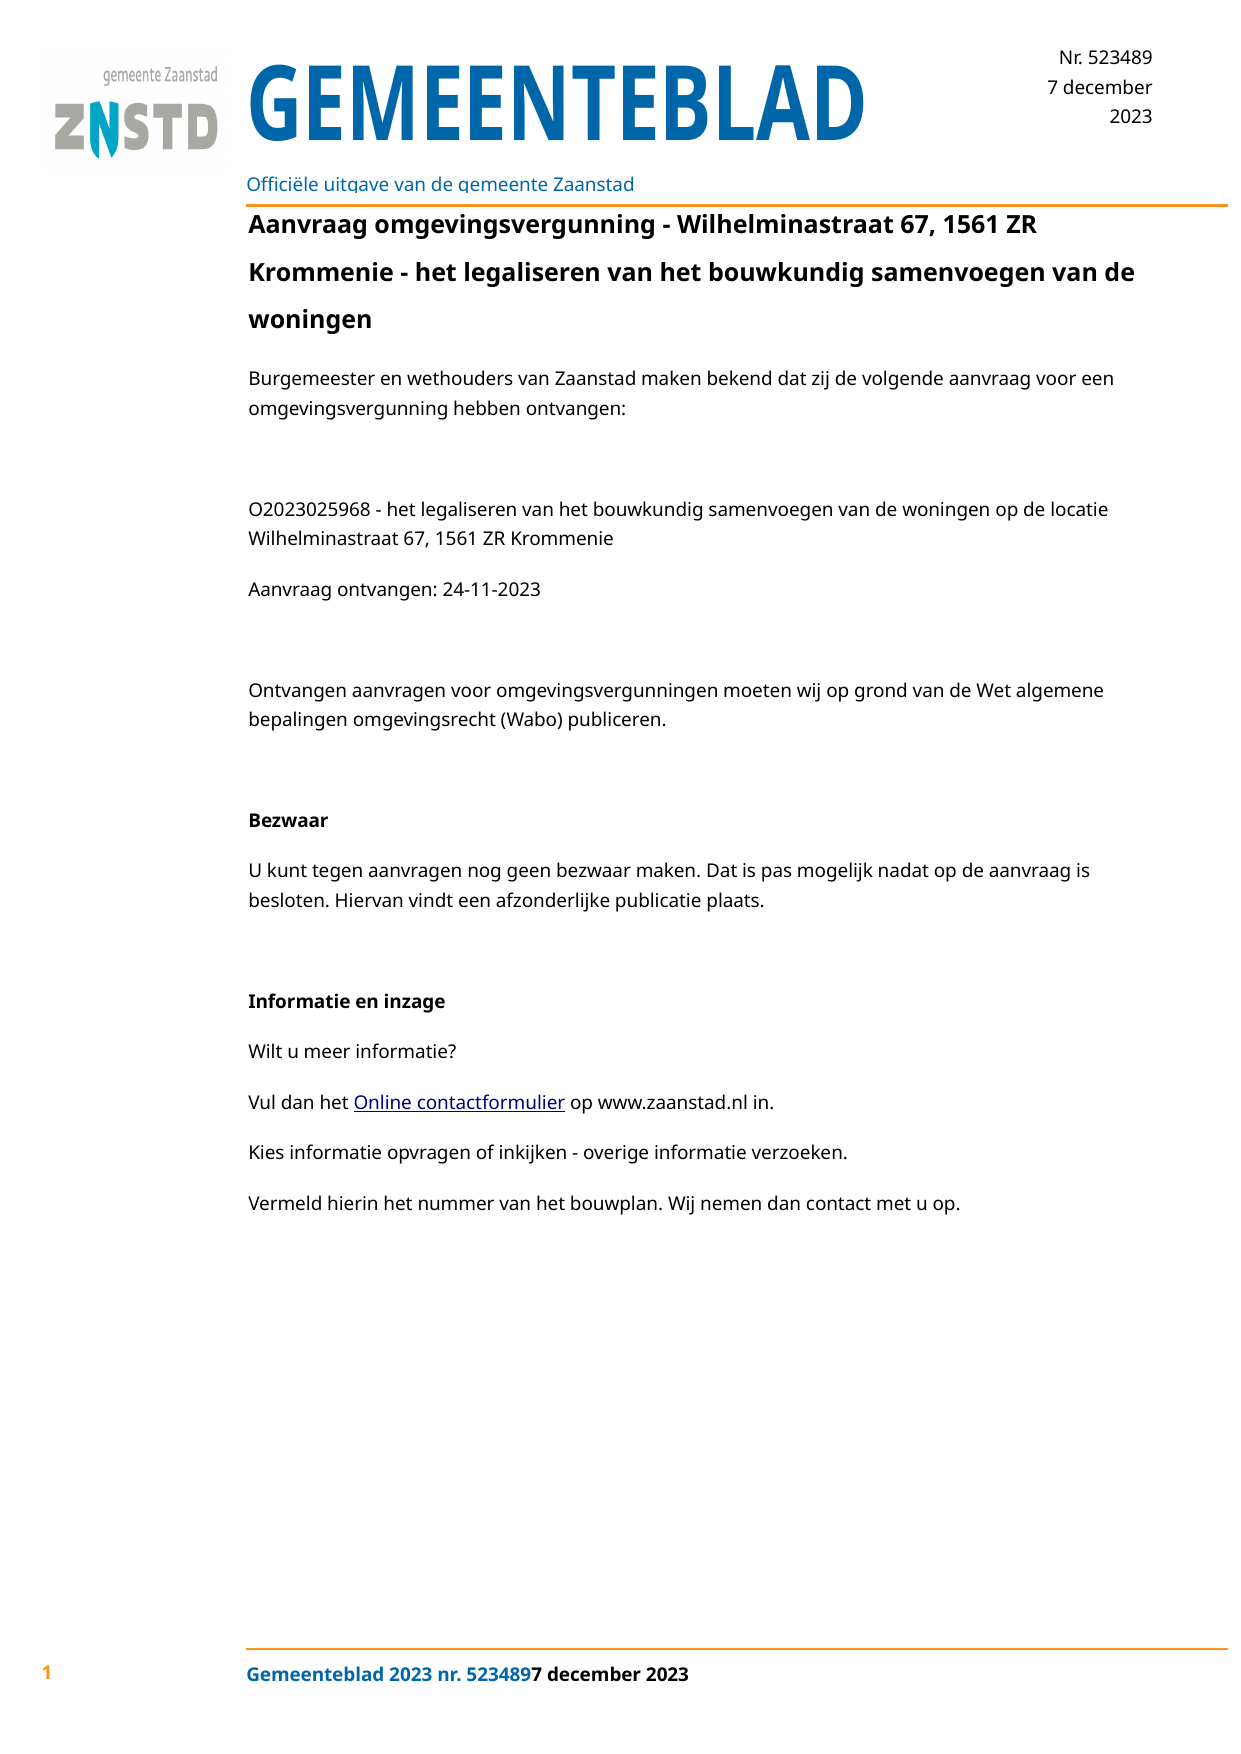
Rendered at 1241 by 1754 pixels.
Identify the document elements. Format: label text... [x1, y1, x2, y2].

picture [41, 47, 231, 172]
text Ontvangen aanvragen voor omgevingsvergunningen moeten wij op grond van de Wet algemene bepalingen omgevingsrecht (Wabo) publiceren. [248, 677, 1152, 732]
text Aanvraag ontvangen: 24-11-2023 [248, 576, 1152, 602]
text U kunt tegen aanvragen nog geen bezwaar maken. Dat is pas mogelijk nadat op de aanvraag is besloten. Hiervan vindt een afzonderlijke publicatie plaats. [248, 858, 1152, 913]
text Burgemeester en wethouders van Zaanstad maken bekend dat zij de volgende aanvraag voor een omgevingsvergunning hebben ontvangen: [248, 366, 1152, 421]
text O2023025968 - het legaliseren van het bouwkundig samenvoegen van de woningen op de locatie Wilhelminastraat 67, 1561 ZR Krommenie [248, 496, 1152, 551]
text Bezwaar [248, 807, 1152, 833]
text Kies informatie opvragen of inkijken - overige informatie verzoeken. [248, 1139, 1152, 1165]
text Wilt u meer informatie? [248, 1038, 1152, 1064]
text Informatie en inzage [248, 988, 1152, 1014]
text Vermeld hierin het nummer van het bouwplan. Wij nemen dan contact met u op. [248, 1190, 1152, 1215]
text Vul dan het Online contactformulier op www.zaanstad.nl in. [248, 1089, 1152, 1114]
text Aanvraag omgevingsvergunning - Wilhelminastraat 67, 1561 ZR Krommenie - het legaliseren van het bouwkundig samenvoegen van de woningen [248, 207, 1152, 336]
